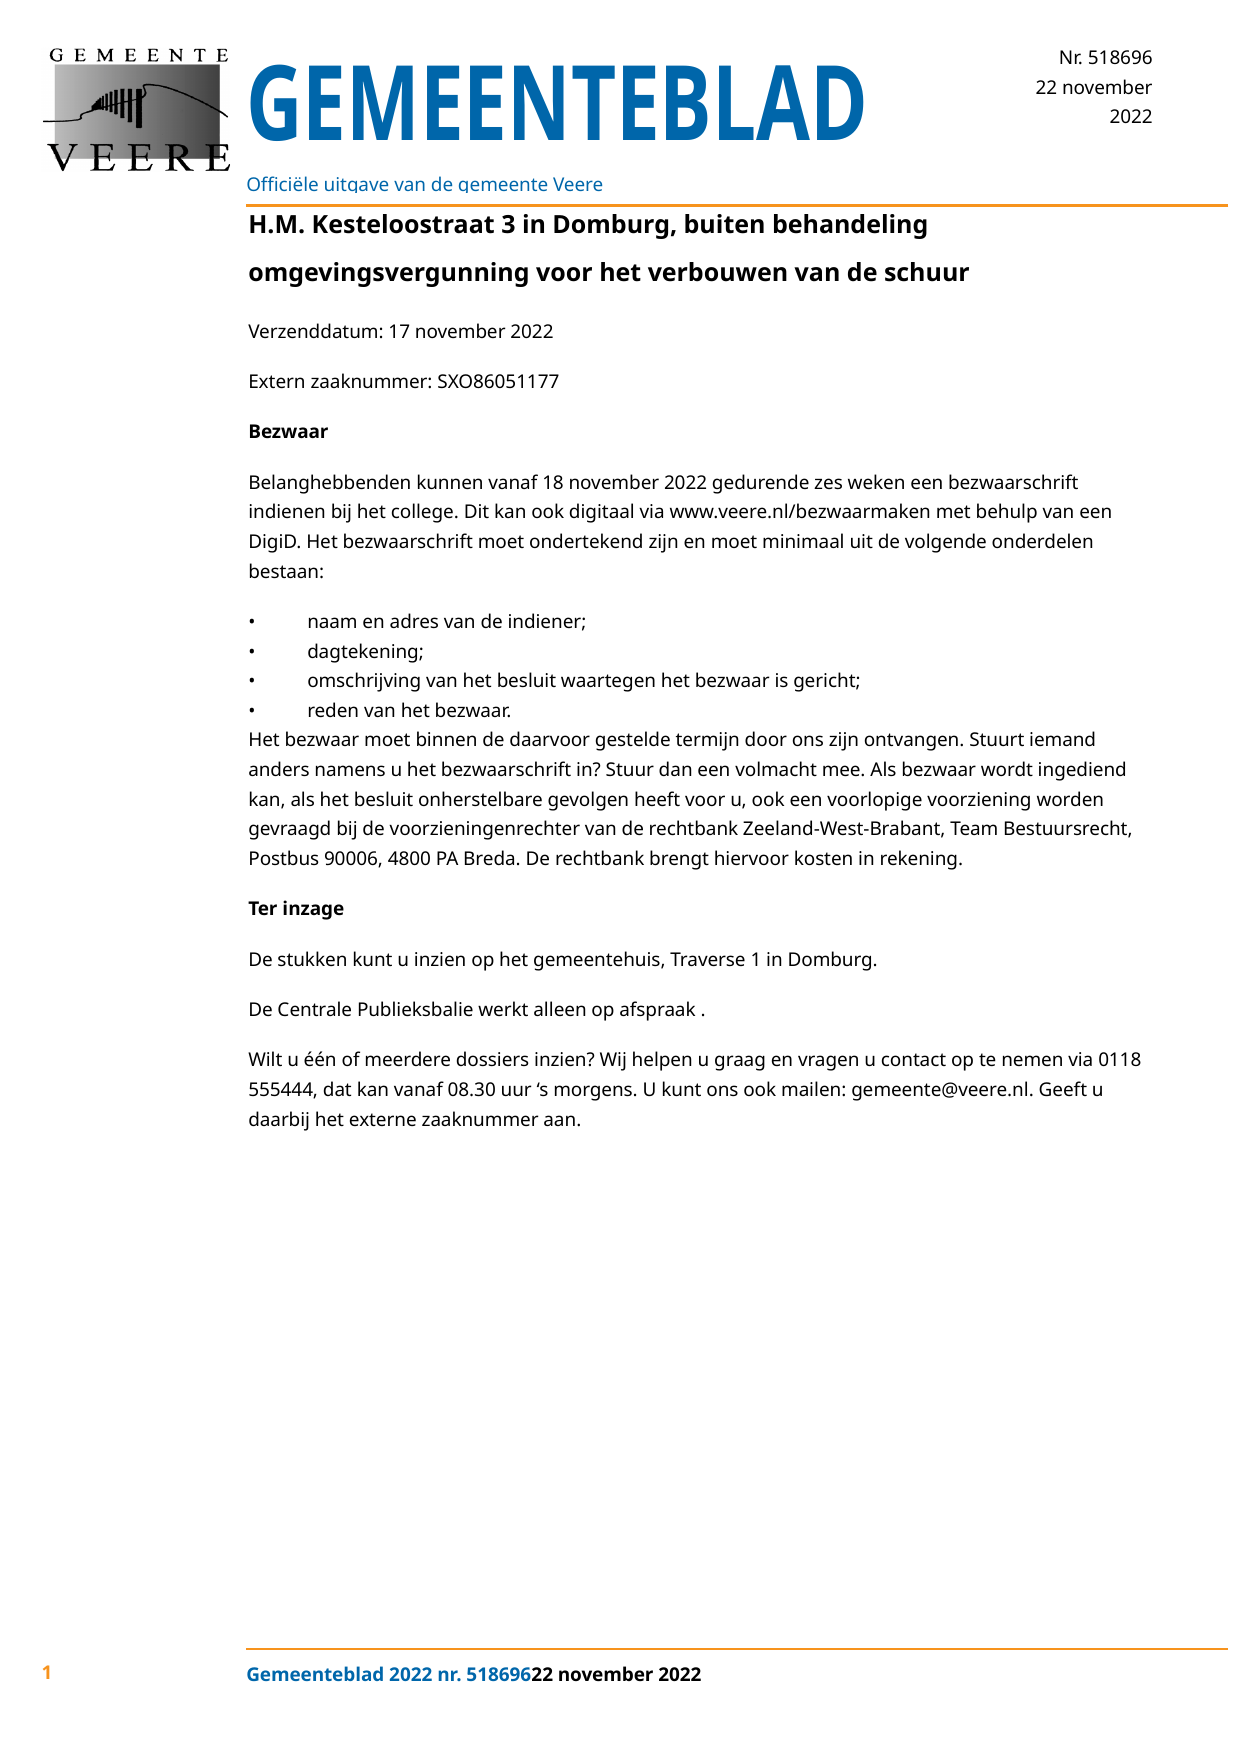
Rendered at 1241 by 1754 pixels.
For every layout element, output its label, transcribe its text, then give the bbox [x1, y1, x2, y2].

text H.M. Kesteloostraat 3 in Domburg, buiten behandeling omgevingsvergunning voor het verbouwen van de schuur [248, 207, 1152, 288]
list omschrijving van het besluit waartegen het bezwaar is gericht; [248, 667, 1152, 693]
text De Centrale Publieksbalie werkt alleen op afspraak . [248, 996, 1152, 1022]
list naam en adres van de indiener; [248, 608, 1152, 634]
text Het bezwaar moet binnen de daarvoor gestelde termijn door ons zijn ontvangen. Stuurt iemand anders namens u het bezwaarschrift in? Stuur dan een volmacht mee. Als bezwaar wordt ingediend kan, als het besluit onherstelbare gevolgen heeft voor u, ook een voorlopige voorziening worden gevraagd bij de voorzieningenrechter van de rechtbank Zeeland-West-Brabant, Team Bestuursrecht, Postbus 90006, 4800 PA Breda. De rechtbank brengt hiervoor kosten in rekening. [248, 727, 1152, 871]
text Verzenddatum: 17 november 2022 [248, 318, 1152, 344]
list reden van het bezwaar. [248, 697, 1152, 723]
text De stukken kunt u inzien op het gemeentehuis, Traverse 1 in Domburg. [248, 946, 1152, 972]
text Ter inzage [248, 895, 1152, 921]
text Bezwaar [248, 419, 1152, 444]
text Wilt u één of meerdere dossiers inzien? Wij helpen u graag en vragen u contact op te nemen via 0118 555444, dat kan vanaf 08.30 uur ‘s morgens. U kunt ons ook mailen: gemeente@veere.nl. Geeft u daarbij het externe zaaknummer aan. [248, 1047, 1152, 1132]
list dagtekening; [248, 638, 1152, 664]
picture [41, 47, 231, 172]
text Extern zaaknummer: SXO86051177 [248, 368, 1152, 394]
text Belanghebbenden kunnen vanaf 18 november 2022 gedurende zes weken een bezwaarschrift indienen bij het college. Dit kan ook digitaal via www.veere.nl/bezwaarmaken met behulp van een DigiD. Het bezwaarschrift moet ondertekend zijn en moet minimaal uit de volgende onderdelen bestaan: [248, 469, 1152, 584]
